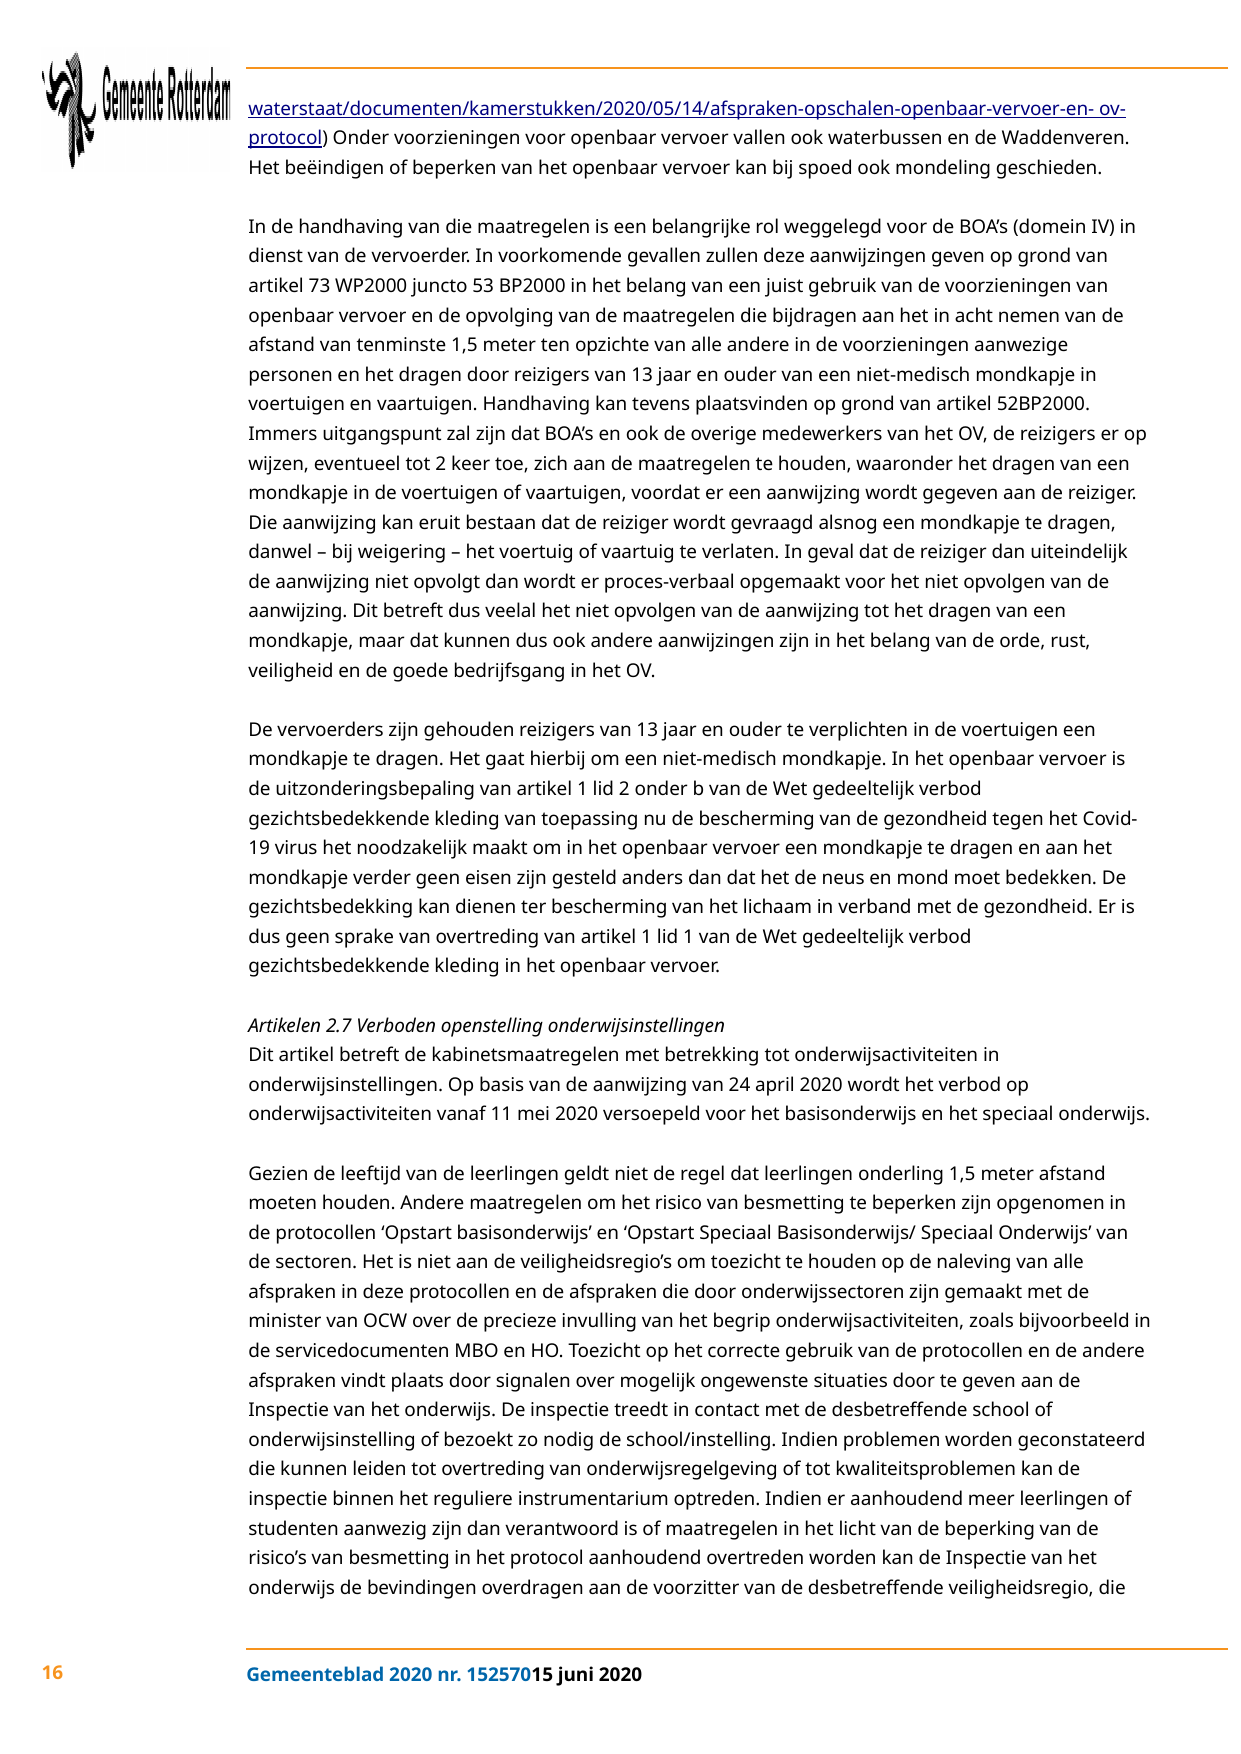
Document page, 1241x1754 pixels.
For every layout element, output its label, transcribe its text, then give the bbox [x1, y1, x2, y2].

text Gezien de leeftijd van de leerlingen geldt niet de regel dat leerlingen onderling 1,5 meter afstand moeten houden. Andere maatregelen om het risico van besmetting te beperken zijn opgenomen in de protocollen ‘Opstart basisonderwijs’ en ‘Opstart Speciaal Basisonderwijs/ Speciaal Onderwijs’ van de sectoren. Het is niet aan de veiligheidsregio’s om toezicht te houden op de naleving van alle afspraken in deze protocollen en de afspraken die door onderwijssectoren zijn gemaakt met de minister van OCW over de precieze invulling van het begrip onderwijsactiviteiten, zoals bijvoorbeeld in de servicedocumenten MBO en HO. Toezicht op het correcte gebruik van de protocollen en de andere afspraken vindt plaats door signalen over mogelijk ongewenste situaties door te geven aan de Inspectie van het onderwijs. De inspectie treedt in contact met de desbetreffende school of onderwijsinstelling of bezoekt zo nodig de school/instelling. Indien problemen worden geconstateerd die kunnen leiden tot overtreding van onderwijsregelgeving of tot kwaliteitsproblemen kan de inspectie binnen het reguliere instrumentarium optreden. Indien er aanhoudend meer leerlingen of studenten aanwezig zijn dan verantwoord is of maatregelen in het licht van de beperking van de risico’s van besmetting in het protocol aanhoudend overtreden worden kan de Inspectie van het onderwijs de bevindingen overdragen aan de voorzitter van de desbetreffende veiligheidsregio, die [248, 1160, 1152, 1600]
text Dit artikel betreft de kabinetsmaatregelen met betrekking tot onderwijsactiviteiten in onderwijsinstellingen. Op basis van de aanwijzing van 24 april 2020 wordt het verbod op onderwijsactiviteiten vanaf 11 mei 2020 versoepeld voor het basisonderwijs en het speciaal onderwijs. [248, 1041, 1152, 1126]
text In de handhaving van die maatregelen is een belangrijke rol weggelegd voor de BOA’s (domein IV) in dienst van de vervoerder. In voorkomende gevallen zullen deze aanwijzingen geven op grond van artikel 73 WP2000 juncto 53 BP2000 in het belang van een juist gebruik van de voorzieningen van openbaar vervoer en de opvolging van de maatregelen die bijdragen aan het in acht nemen van de afstand van tenminste 1,5 meter ten opzichte van alle andere in de voorzieningen aanwezige personen en het dragen door reizigers van 13 jaar en ouder van een niet-medisch mondkapje in voertuigen en vaartuigen. Handhaving kan tevens plaatsvinden op grond van artikel 52BP2000. [248, 213, 1152, 416]
text waterstaat/documenten/kamerstukken/2020/05/14/afspraken-opschalen-openbaar-vervoer-en- ov-protocol) Onder voorzieningen voor openbaar vervoer vallen ook waterbussen en de Waddenveren. Het beëindigen of beperken van het openbaar vervoer kan bij spoed ook mondeling geschieden. [248, 95, 1152, 180]
text Artikelen 2.7 Verboden openstelling onderwijsinstellingen [248, 1012, 1152, 1038]
text De vervoerders zijn gehouden reizigers van 13 jaar en ouder te verplichten in de voertuigen een mondkapje te dragen. Het gaat hierbij om een niet-medisch mondkapje. In het openbaar vervoer is de uitzonderingsbepaling van artikel 1 lid 2 onder b van de Wet gedeeltelijk verbod gezichtsbedekkende kleding van toepassing nu de bescherming van de gezondheid tegen het Covid-19 virus het noodzakelijk maakt om in het openbaar vervoer een mondkapje te dragen en aan het mondkapje verder geen eisen zijn gesteld anders dan dat het de neus en mond moet bedekken. De gezichtsbedekking kan dienen ter bescherming van het lichaam in verband met de gezondheid. Er is dus geen sprake van overtreding van artikel 1 lid 1 van de Wet gedeeltelijk verbod gezichtsbedekkende kleding in het openbaar vervoer. [248, 716, 1152, 978]
picture [41, 47, 231, 172]
text Immers uitgangspunt zal zijn dat BOA’s en ook de overige medewerkers van het OV, de reizigers er op wijzen, eventueel tot 2 keer toe, zich aan de maatregelen te houden, waaronder het dragen van een mondkapje in de voertuigen of vaartuigen, voordat er een aanwijzing wordt gegeven aan de reiziger. Die aanwijzing kan eruit bestaan dat de reiziger wordt gevraagd alsnog een mondkapje te dragen, danwel – bij weigering – het voertuig of vaartuig te verlaten. In geval dat de reiziger dan uiteindelijk de aanwijzing niet opvolgt dan wordt er proces-verbaal opgemaakt voor het niet opvolgen van de aanwijzing. Dit betreft dus veelal het niet opvolgen van de aanwijzing tot het dragen van een mondkapje, maar dat kunnen dus ook andere aanwijzingen zijn in het belang van de orde, rust, veiligheid en de goede bedrijfsgang in het OV. [248, 420, 1152, 683]
